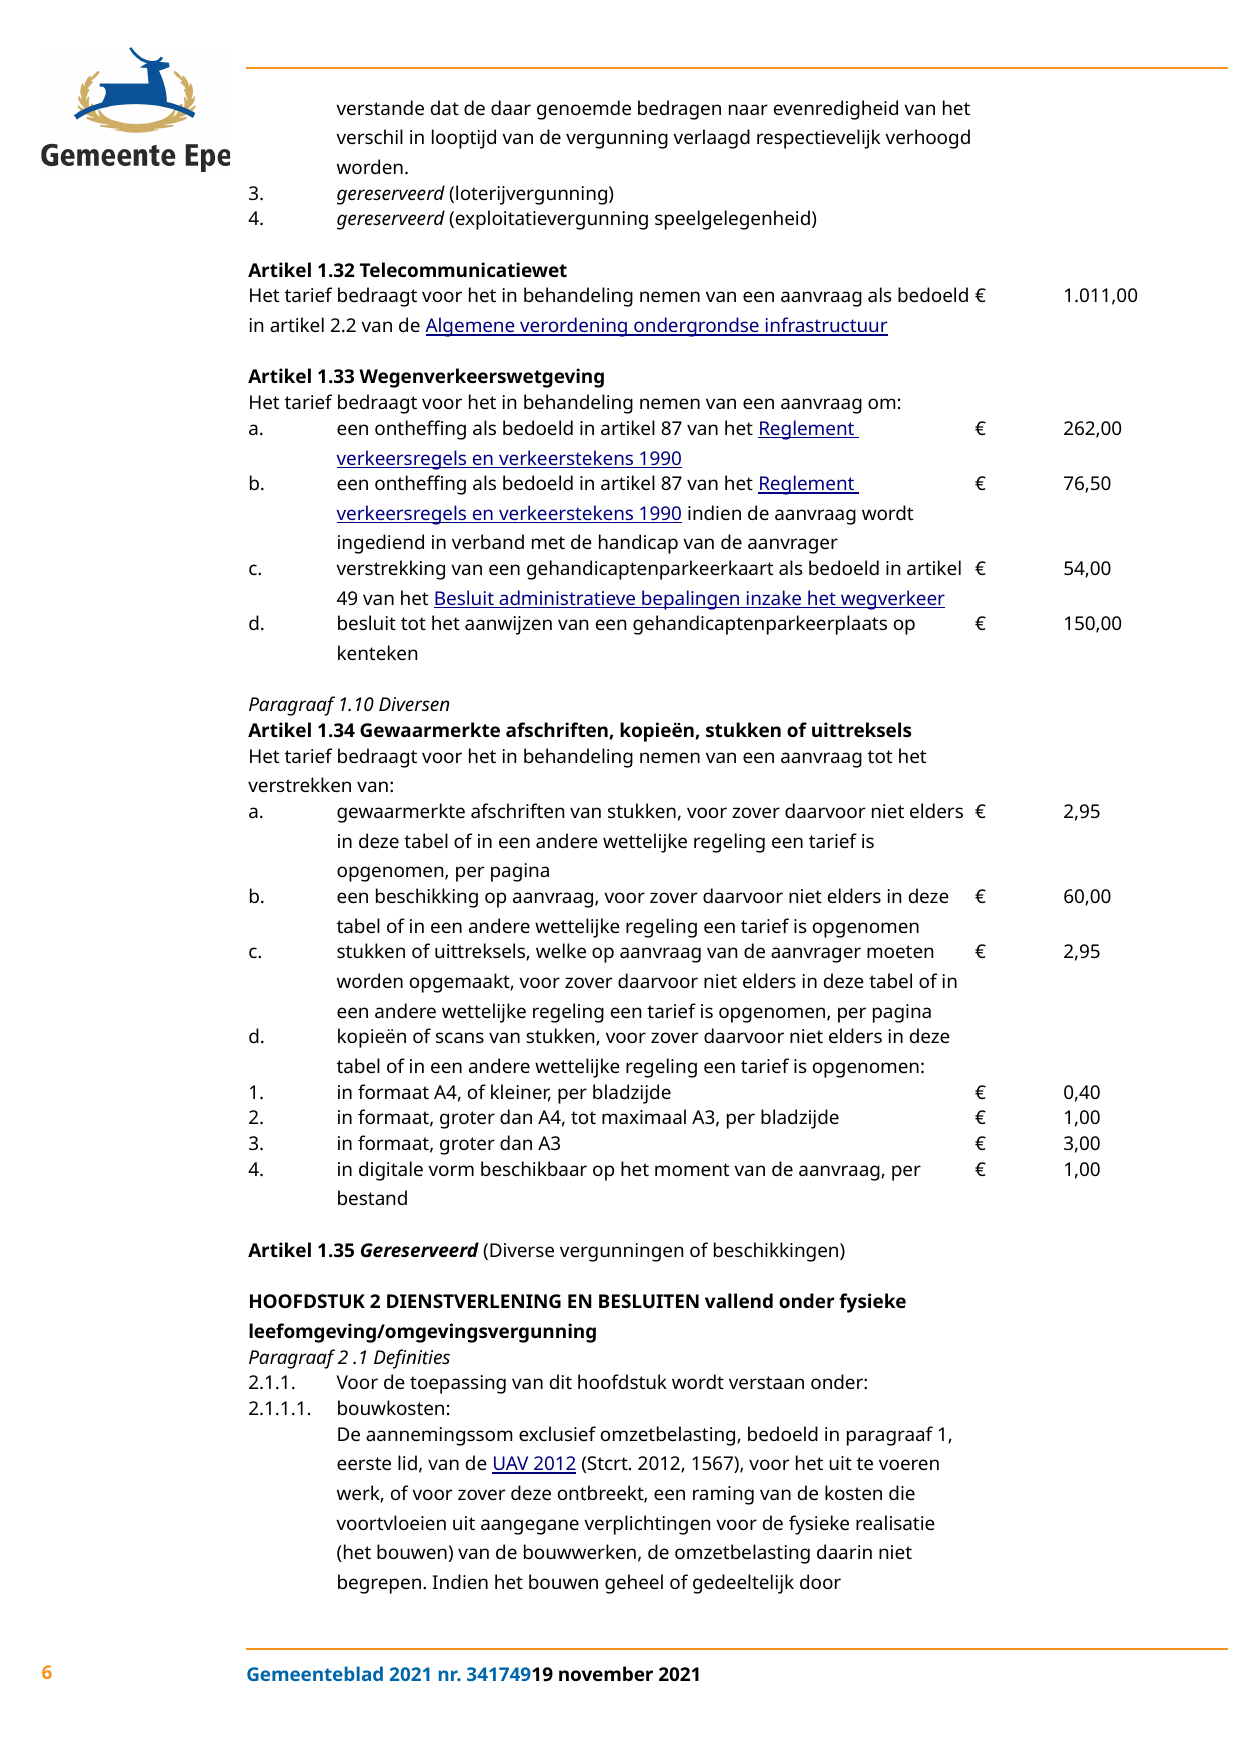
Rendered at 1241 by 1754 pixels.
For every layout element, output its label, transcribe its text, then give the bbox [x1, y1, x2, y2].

table_cell d. [248, 1024, 336, 1079]
picture [41, 47, 231, 172]
table_cell [975, 1024, 1063, 1079]
table_cell verstrekking van een gehandicaptenparkeerkaart als bedoeld in artikel 49 van het Besluit administratieve bepalingen inzake het wegverkeer [336, 555, 975, 611]
table_cell [975, 389, 1063, 415]
table_cell [1063, 743, 1152, 798]
table_cell a. [248, 799, 336, 883]
table_cell 2,95 [1063, 939, 1152, 1023]
table_cell kopieën of scans van stukken, voor zover daarvoor niet elders in deze tabel of in een andere wettelijke regeling een tarief is opgenomen: [336, 1024, 975, 1079]
table_cell 54,00 [1063, 555, 1152, 611]
table_cell 3,00 [1063, 1130, 1152, 1156]
table_cell 4. [248, 1156, 336, 1211]
table_cell [1063, 205, 1152, 231]
table_cell 2.1.1. [248, 1370, 336, 1395]
table_cell Voor de toepassing van dit hoofdstuk wordt verstaan onder: [336, 1370, 1152, 1395]
table_cell € [975, 283, 1063, 338]
table_cell [248, 231, 1152, 257]
table_cell 0,40 [1063, 1079, 1152, 1104]
table_cell een ontheffing als bedoeld in artikel 87 van het Reglement verkeersregels en verkeerstekens 1990 [336, 415, 975, 470]
table_cell [1063, 389, 1152, 415]
table_cell Het tarief bedraagt voor het in behandeling nemen van een aanvraag om: [248, 389, 975, 415]
table_cell Het tarief bedraagt voor het in behandeling nemen van een aanvraag tot het verstrekken van: [248, 743, 975, 798]
table_cell HOOFDSTUK 2 DIENSTVERLENING EN BESLUITEN vallend onder fysieke leefomgeving/omgevingsvergunning [248, 1289, 1152, 1344]
table_cell [975, 95, 1063, 180]
table_cell [248, 1263, 1152, 1288]
table_cell [248, 1211, 336, 1237]
table_cell 76,50 [1063, 470, 1152, 555]
table_cell b. [248, 470, 336, 555]
table_cell Paragraaf 1.10 Diversen [248, 692, 1152, 717]
table_cell [1063, 1421, 1152, 1595]
table_cell [1063, 180, 1152, 205]
table_cell 262,00 [1063, 415, 1152, 470]
table_cell 60,00 [1063, 883, 1152, 939]
table_cell Het tarief bedraagt voor het in behandeling nemen van een aanvraag als bedoeld in artikel 2.2 van de Algemene verordening ondergrondse infrastructuur [248, 283, 975, 338]
table_cell Artikel 1.35 Gereserveerd (Diverse vergunningen of beschikkingen) [248, 1237, 1152, 1263]
table_cell besluit tot het aanwijzen van een gehandicaptenparkeerplaats op kenteken [336, 611, 975, 666]
table_cell [975, 666, 1063, 692]
table_cell [1063, 1395, 1152, 1421]
table_cell [975, 1421, 1063, 1595]
table_cell € [975, 939, 1063, 1023]
table_cell bouwkosten: [336, 1395, 975, 1421]
table_cell 1.011,00 [1063, 283, 1152, 338]
table_cell in digitale vorm beschikbaar op het moment van de aanvraag, per bestand [336, 1156, 975, 1211]
table_cell een beschikking op aanvraag, voor zover daarvoor niet elders in deze tabel of in een andere wettelijke regeling een tarief is opgenomen [336, 883, 975, 939]
table_cell 2. [248, 1105, 336, 1130]
table_cell in formaat, groter dan A3 [336, 1130, 975, 1156]
table_cell 1,00 [1063, 1105, 1152, 1130]
table_cell € [975, 1079, 1063, 1104]
table_cell 4. [248, 205, 336, 231]
table_cell € [975, 799, 1063, 883]
table_cell [248, 666, 336, 692]
table_cell [975, 1395, 1063, 1421]
table_cell 1. [248, 1079, 336, 1104]
table_cell € [975, 415, 1063, 470]
table_cell 3. [248, 1130, 336, 1156]
table_cell [248, 95, 336, 180]
table_cell Artikel 1.33 Wegenverkeerswetgeving [248, 364, 1152, 389]
table_cell [1063, 1211, 1152, 1237]
table_cell 2.1.1.1. [248, 1395, 336, 1421]
table_cell d. [248, 611, 336, 666]
table_cell in formaat, groter dan A4, tot maximaal A3, per bladzijde [336, 1105, 975, 1130]
table_cell [248, 338, 1152, 364]
table_cell 150,00 [1063, 611, 1152, 666]
table_cell € [975, 1105, 1063, 1130]
table_cell [248, 1421, 336, 1595]
table_cell a. [248, 415, 336, 470]
table_cell in formaat A4, of kleiner, per bladzijde [336, 1079, 975, 1104]
table_cell [975, 1211, 1063, 1237]
table_cell Artikel 1.34 Gewaarmerkte afschriften, kopieën, stukken of uittreksels [248, 718, 1152, 743]
table_cell [1063, 95, 1152, 180]
table_cell € [975, 1156, 1063, 1211]
table_cell [336, 1211, 975, 1237]
table_cell € [975, 470, 1063, 555]
table_cell [975, 205, 1063, 231]
table_cell € [975, 555, 1063, 611]
table_cell stukken of uittreksels, welke op aanvraag van de aanvrager moeten worden opgemaakt, voor zover daarvoor niet elders in deze tabel of in een andere wettelijke regeling een tarief is opgenomen, per pagina [336, 939, 975, 1023]
table_cell Artikel 1.32 Telecommunicatiewet [248, 257, 1152, 283]
table_cell 1,00 [1063, 1156, 1152, 1211]
table_cell c. [248, 939, 336, 1023]
table_cell [1063, 666, 1152, 692]
table_cell Paragraaf 2 .1 Definities [248, 1344, 1152, 1369]
table_cell een ontheffing als bedoeld in artikel 87 van het Reglement verkeersregels en verkeerstekens 1990 indien de aanvraag wordt ingediend in verband met de handicap van de aanvrager [336, 470, 975, 555]
table_cell gereserveerd (loterijvergunning) [336, 180, 975, 205]
table_cell 3. [248, 180, 336, 205]
table_cell € [975, 1130, 1063, 1156]
table_cell [336, 666, 975, 692]
table_cell b. [248, 883, 336, 939]
table_cell € [975, 883, 1063, 939]
table_cell [975, 180, 1063, 205]
table_cell 2,95 [1063, 799, 1152, 883]
table_cell c. [248, 555, 336, 611]
table_cell [1063, 1024, 1152, 1079]
table_cell verstande dat de daar genoemde bedragen naar evenredigheid van het verschil in looptijd van de vergunning verlaagd respectievelijk verhoogd worden. [336, 95, 975, 180]
table_cell [975, 743, 1063, 798]
table_cell De aannemingssom exclusief omzetbelasting, bedoeld in paragraaf 1, eerste lid, van de UAV 2012 (Stcrt. 2012, 1567), voor het uit te voeren werk, of voor zover deze ontbreekt, een raming van de kosten die voortvloeien uit aangegane verplichtingen voor de fysieke realisatie (het bouwen) van de bouwwerken, de omzetbelasting daarin niet begrepen. Indien het bouwen geheel of gedeeltelijk door [336, 1421, 975, 1595]
table_cell gereserveerd (exploitatievergunning speelgelegenheid) [336, 205, 975, 231]
table_cell gewaarmerkte afschriften van stukken, voor zover daarvoor niet elders in deze tabel of in een andere wettelijke regeling een tarief is opgenomen, per pagina [336, 799, 975, 883]
table_cell € [975, 611, 1063, 666]
